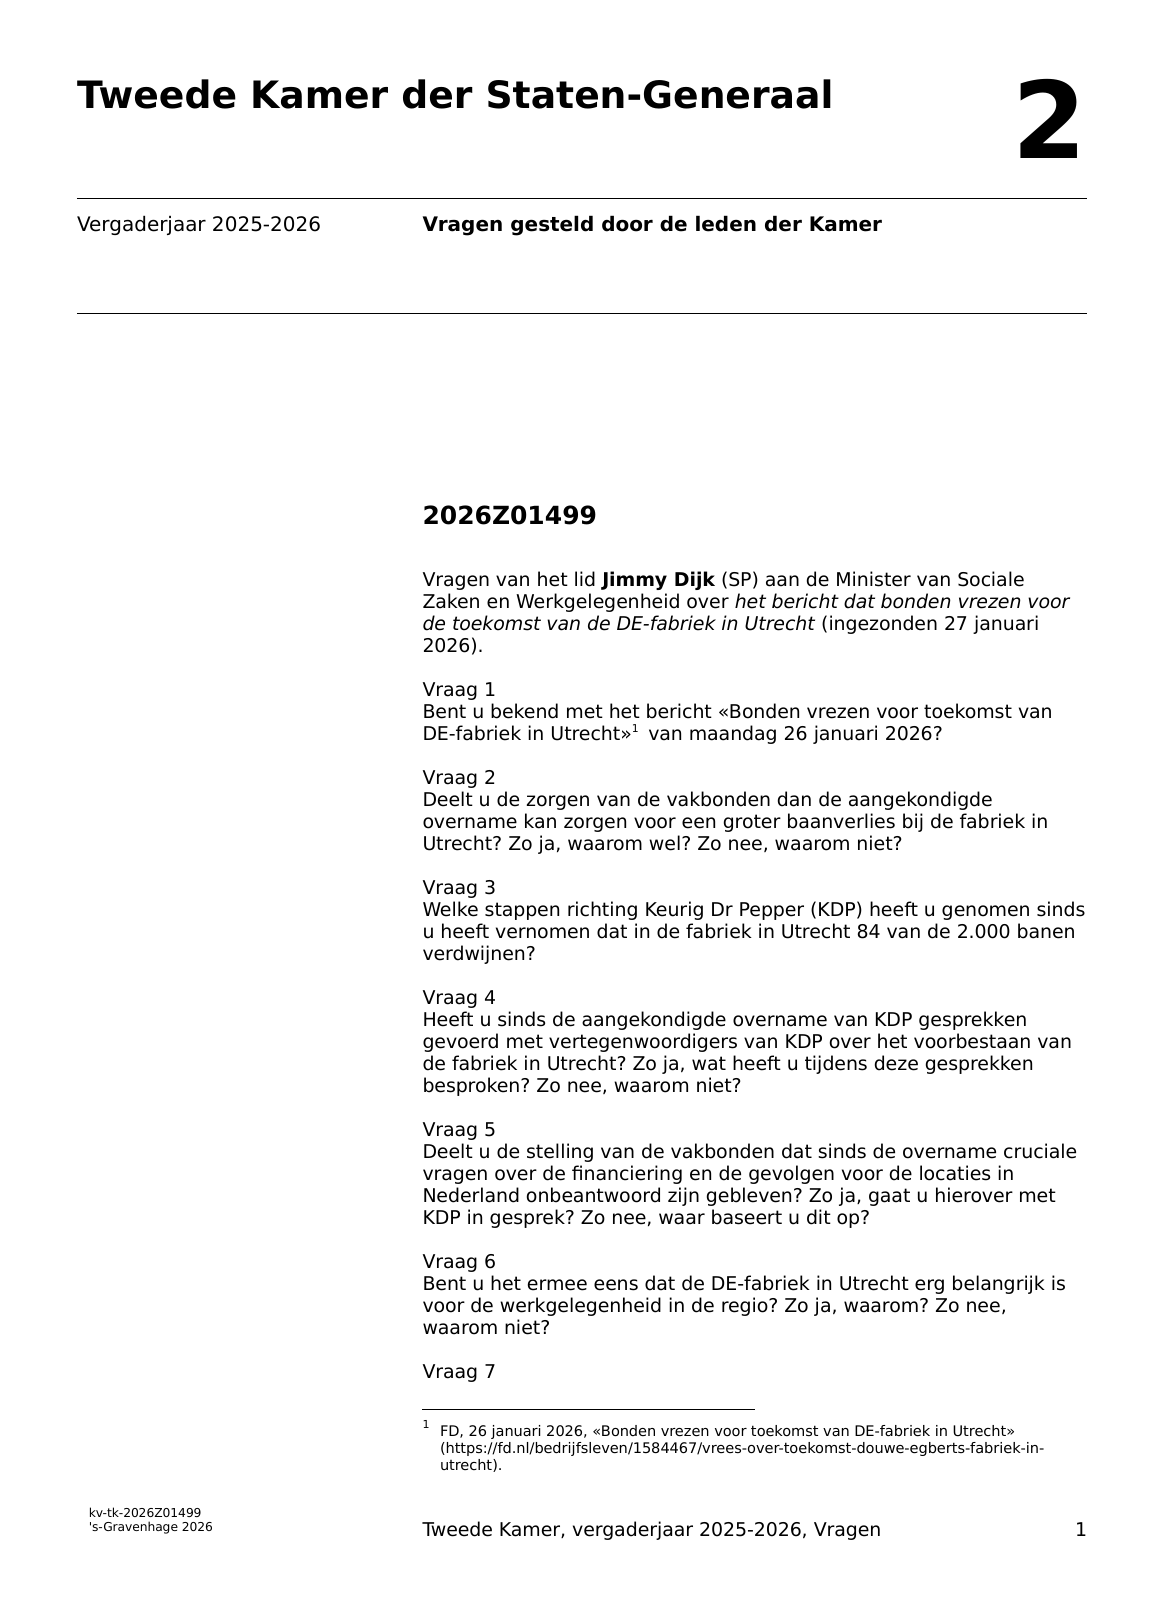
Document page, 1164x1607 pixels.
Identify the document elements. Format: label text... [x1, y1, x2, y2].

text Welke stappen richting Keurig Dr Pepper (KDP) heeft u genomen sinds u heeft vernomen dat in de fabriek in Utrecht 84 van de 2.000 banen verdwijnen? [422, 899, 1087, 965]
text Vraag 3 [422, 877, 1087, 899]
text Vraag 6 [422, 1251, 1087, 1273]
text kv-tk-2026Z01499 [88, 1506, 323, 1520]
text Bent u bekend met het bericht «Bonden vrezen voor toekomst van DE-fabriek in Utrecht» van maandag 26 januari 2026? [422, 701, 1087, 745]
text Vraag 4 [422, 987, 1087, 1009]
text Vraag 2 [422, 767, 1087, 789]
table_header Tweede Kamer der Staten-Generaal [77, 59, 886, 198]
text Bent u het ermee eens dat de DE-fabriek in Utrecht erg belangrijk is voor de werkgelegenheid in de regio? Zo ja, waarom? Zo nee, waarom niet? [422, 1273, 1087, 1339]
text Vraag 1 [422, 679, 1087, 701]
table_header 2 [886, 59, 1087, 198]
text Vraag 7 [422, 1361, 1087, 1383]
text Vragen van het lid Jimmy Dijk (SP) aan de Minister van Sociale Zaken en Werkgelegenheid over het bericht dat bonden vrezen voor de toekomst van de DE-fabriek in Utrecht (ingezonden 27 januari 2026). [422, 569, 1087, 657]
text 's-Gravenhage 2026 [88, 1520, 323, 1534]
table_cell Vergaderjaar 2025-2026 [77, 199, 422, 313]
text FD, 26 januari 2026, «Bonden vrezen voor toekomst van DE-fabriek in Utrecht» (https://fd.nl/bedrijfsleven/1584467/vrees-over-toekomst-douwe-egberts-fabriek-in-utrecht). [422, 1418, 1087, 1474]
text 2026Z01499 [422, 501, 1087, 531]
text Heeft u sinds de aangekondigde overname van KDP gesprekken gevoerd met vertegenwoordigers van KDP over het voorbestaan van de fabriek in Utrecht? Zo ja, wat heeft u tijdens deze gesprekken besproken? Zo nee, waarom niet? [422, 1009, 1087, 1097]
text Deelt u de stelling van de vakbonden dat sinds de overname cruciale vragen over de financiering en de gevolgen voor de locaties in Nederland onbeantwoord zijn gebleven? Zo ja, gaat u hierover met KDP in gesprek? Zo nee, waar baseert u dit op? [422, 1141, 1087, 1229]
text Vraag 5 [422, 1119, 1087, 1141]
text Deelt u de zorgen van de vakbonden dan de aangekondigde overname kan zorgen voor een groter baanverlies bij de fabriek in Utrecht? Zo ja, waarom wel? Zo nee, waarom niet? [422, 789, 1087, 855]
table_cell Vragen gesteld door de leden der Kamer [422, 199, 1087, 313]
